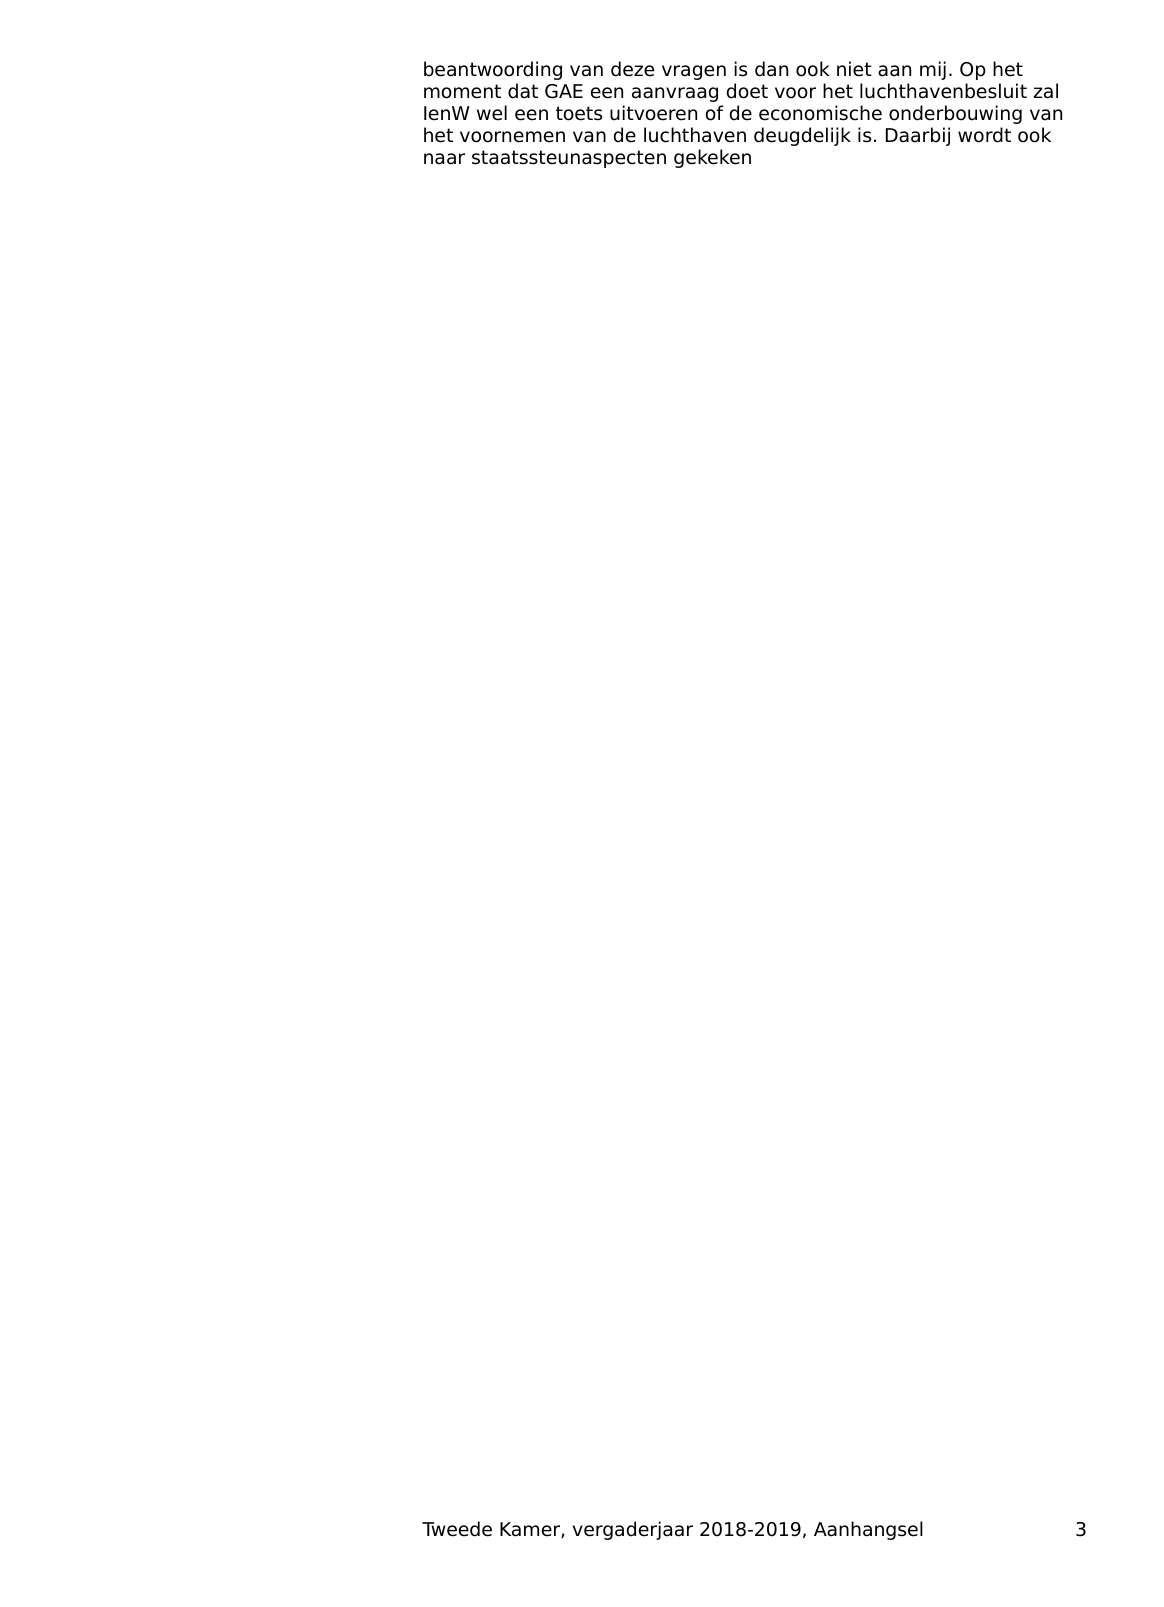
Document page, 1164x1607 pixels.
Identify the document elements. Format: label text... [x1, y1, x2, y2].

text beantwoording van deze vragen is dan ook niet aan mij. Op het moment dat GAE een aanvraag doet voor het luchthavenbesluit zal IenW wel een toets uitvoeren of de economische onderbouwing van het voornemen van de luchthaven deugdelijk is. Daarbij wordt ook naar staatssteunaspecten gekeken [422, 59, 1087, 169]
